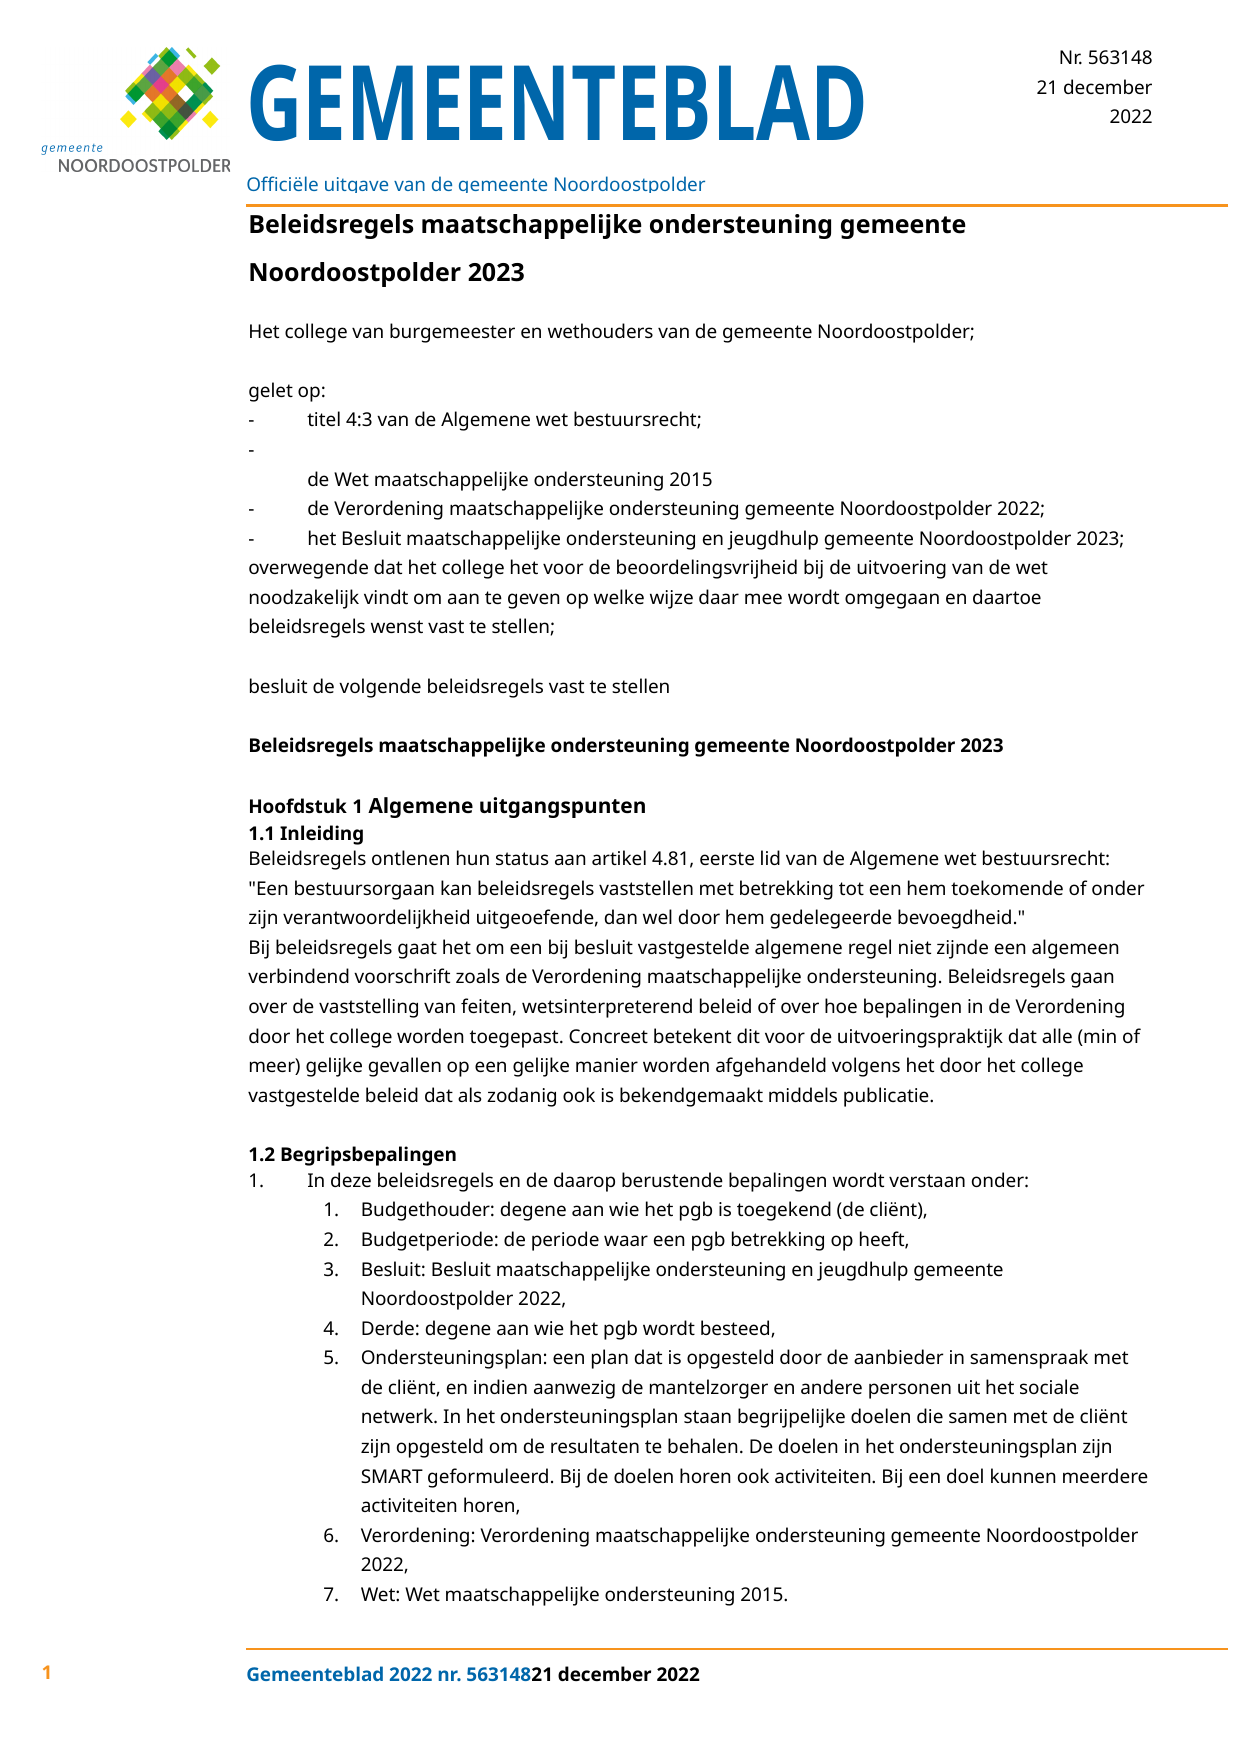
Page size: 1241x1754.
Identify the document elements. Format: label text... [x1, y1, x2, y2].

list Derde: degene aan wie het pgb wordt besteed, [323, 1315, 1152, 1341]
list Wet: Wet maatschappelijke ondersteuning 2015. [323, 1581, 1152, 1607]
text Hoofdstuk 1 Algemene uitgangspunten [248, 791, 1152, 820]
text Beleidsregels ontlenen hun status aan artikel 4.81, eerste lid van de Algemene wet bestuursrecht: "Een bestuursorgaan kan beleidsregels vaststellen met betrekking tot een hem toekomende of onder zijn verantwoordelijkheid uitgeoefende, dan wel door hem gedelegeerde bevoegdheid." [248, 845, 1152, 930]
text Bij beleidsregels gaat het om een bij besluit vastgestelde algemene regel niet zijnde een algemeen verbindend voorschrift zoals de Verordening maatschappelijke ondersteuning. Beleidsregels gaan over de vaststelling van feiten, wetsinterpreterend beleid of over hoe bepalingen in de Verordening door het college worden toegepast. Concreet betekent dit voor de uitvoeringspraktijk dat alle (min of meer) gelijke gevallen op een gelijke manier worden afgehandeld volgens het door het college vastgestelde beleid dat als zodanig ook is bekendgemaakt middels publicatie. [248, 934, 1152, 1108]
list Verordening: Verordening maatschappelijke ondersteuning gemeente Noordoostpolder 2022, [323, 1522, 1152, 1577]
text Beleidsregels maatschappelijke ondersteuning gemeente Noordoostpolder 2023 [248, 207, 1152, 288]
text Het college van burgemeester en wethouders van de gemeente Noordoostpolder; [248, 318, 1152, 344]
list Besluit: Besluit maatschappelijke ondersteuning en jeugdhulp gemeente Noordoostpolder 2022, [323, 1256, 1152, 1311]
text Beleidsregels maatschappelijke ondersteuning gemeente Noordoostpolder 2023 [248, 732, 1152, 758]
list Budgetperiode: de periode waar een pgb betrekking op heeft, [323, 1226, 1152, 1252]
list de Verordening maatschappelijke ondersteuning gemeente Noordoostpolder 2022; [248, 495, 1152, 521]
list Ondersteuningsplan: een plan dat is opgesteld door de aanbieder in samenspraak met de cliënt, en indien aanwezig de mantelzorger en andere personen uit het sociale netwerk. In het ondersteuningsplan staan begrijpelijke doelen die samen met de cliënt zijn opgesteld om de resultaten te behalen. De doelen in het ondersteuningsplan zijn SMART geformuleerd. Bij de doelen horen ook activiteiten. Bij een doel kunnen meerdere activiteiten horen, [323, 1344, 1152, 1518]
text besluit de volgende beleidsregels vast te stellen [248, 673, 1152, 699]
list het Besluit maatschappelijke ondersteuning en jeugdhulp gemeente Noordoostpolder 2023; [248, 525, 1152, 551]
text overwegende dat het college het voor de beoordelingsvrijheid bij de uitvoering van de wet noodzakelijk vindt om aan te geven op welke wijze daar mee wordt omgegaan en daartoe beleidsregels wenst vast te stellen; [248, 554, 1152, 639]
text gelet op: [248, 377, 1152, 403]
list Budgethouder: degene aan wie het pgb is toegekend (de cliënt), [323, 1197, 1152, 1222]
text 1.2 Begripsbepalingen [248, 1141, 1152, 1167]
picture [41, 47, 231, 172]
list titel 4:3 van de Algemene wet bestuursrecht; [248, 407, 1152, 432]
list In deze beleidsregels en de daarop berustende bepalingen wordt verstaan onder: [248, 1167, 1152, 1193]
list de Wet maatschappelijke ondersteuning 2015 [248, 466, 1152, 492]
text 1.1 Inleiding [248, 820, 1152, 845]
